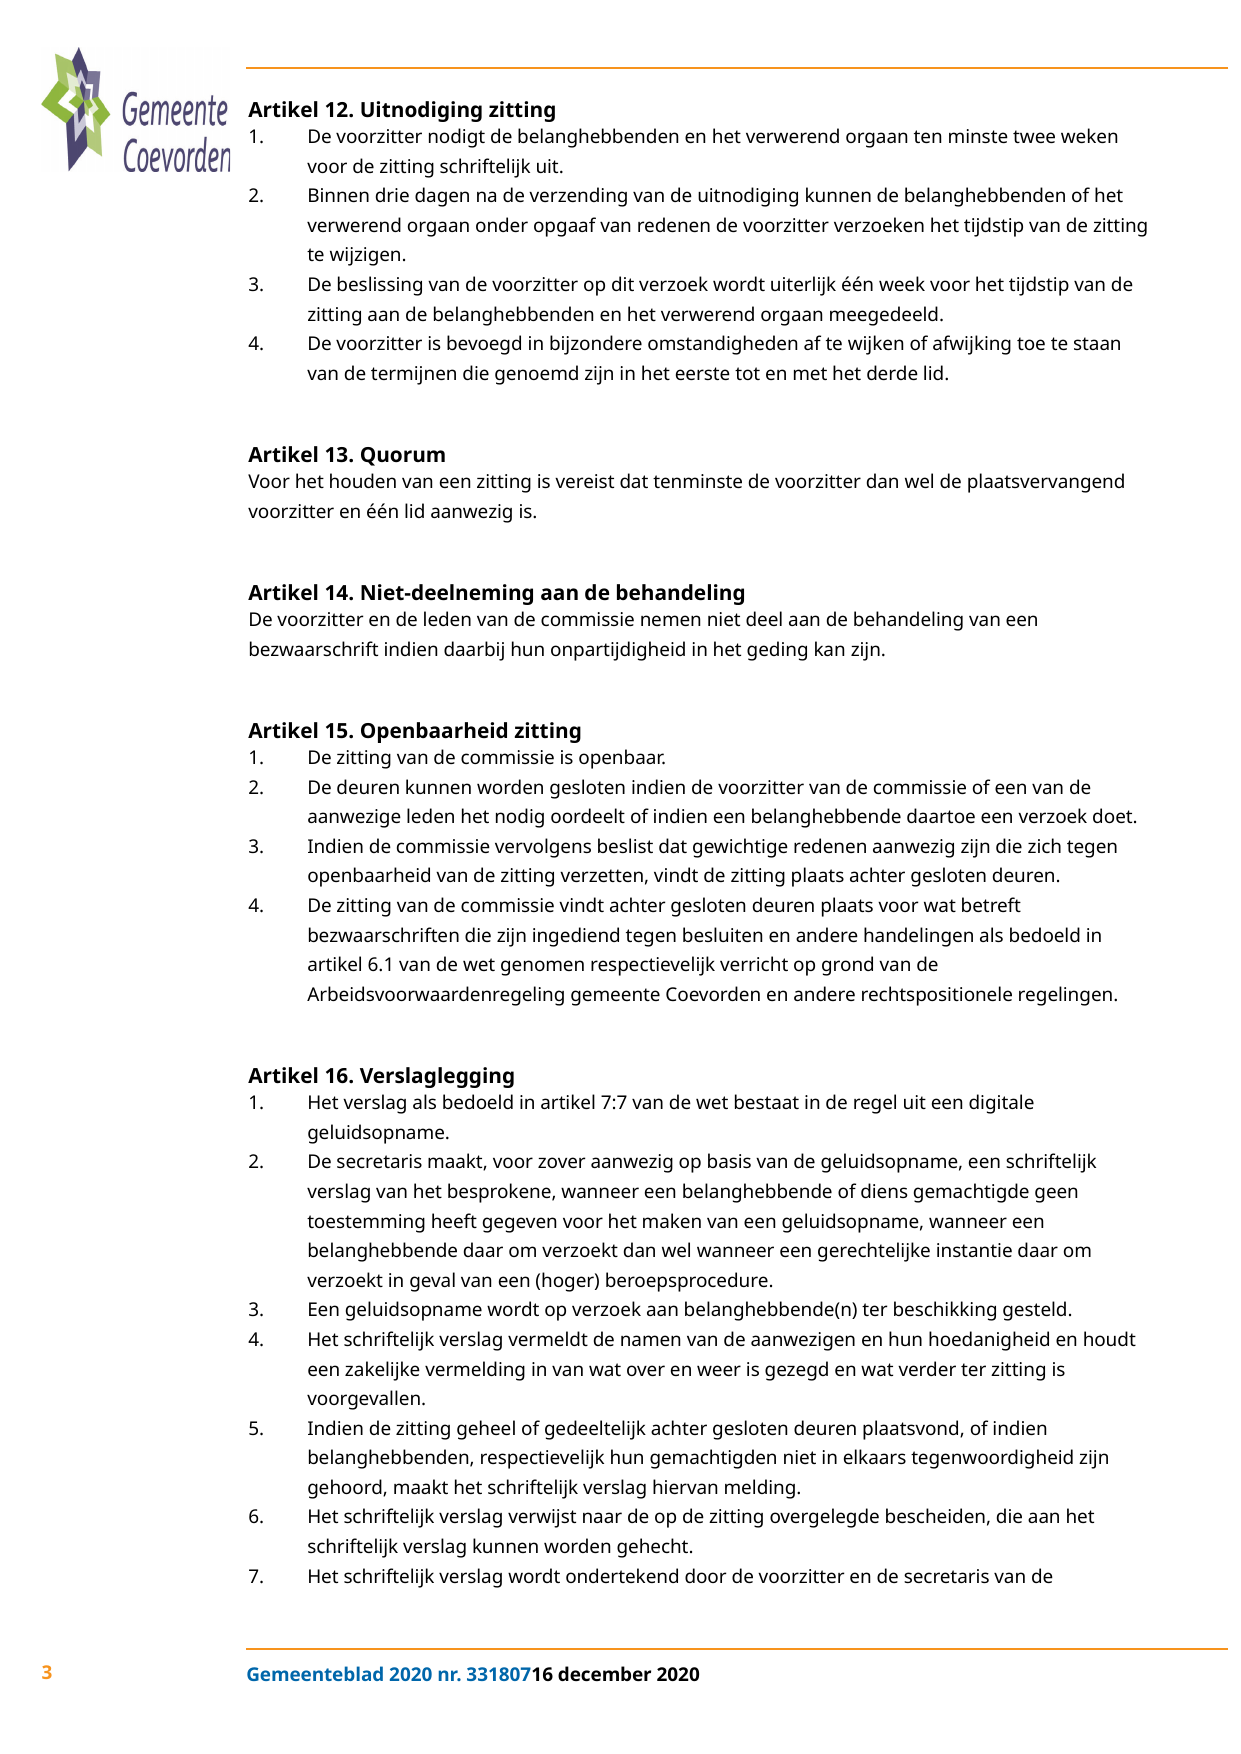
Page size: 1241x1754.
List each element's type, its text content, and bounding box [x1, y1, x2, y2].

list Het schriftelijk verslag wordt ondertekend door de voorzitter en de secretaris van de [248, 1563, 1152, 1588]
list Het schriftelijk verslag vermeldt de namen van de aanwezigen en hun hoedanigheid en houdt een zakelijke vermelding in van wat over en weer is gezegd en wat verder ter zitting is voorgevallen. [248, 1326, 1152, 1411]
list De secretaris maakt, voor zover aanwezig op basis van de geluidsopname, een schriftelijk verslag van het besprokene, wanneer een belanghebbende of diens gemachtigde geen toestemming heeft gegeven voor het maken van een geluidsopname, wanneer een belanghebbende daar om verzoekt dan wel wanneer een gerechtelijke instantie daar om verzoekt in geval van een (hoger) beroepsprocedure. [248, 1149, 1152, 1293]
list De beslissing van de voorzitter op dit verzoek wordt uiterlijk één week voor het tijdstip van de zitting aan de belanghebbenden en het verwerend orgaan meegedeeld. [248, 271, 1152, 326]
list De zitting van de commissie vindt achter gesloten deuren plaats voor wat betreft bezwaarschriften die zijn ingediend tegen besluiten en andere handelingen als bedoeld in artikel 6.1 van de wet genomen respectievelijk verricht op grond van de Arbeidsvoorwaardenregeling gemeente Coevorden en andere rechtspositionele regelingen. [248, 892, 1152, 1007]
text Artikel 14. Niet-deelneming aan de behandeling [248, 578, 1152, 606]
list De zitting van de commissie is openbaar. [248, 744, 1152, 770]
picture [41, 47, 231, 172]
list De voorzitter nodigt de belanghebbenden en het verwerend orgaan ten minste twee weken voor de zitting schriftelijk uit. [248, 123, 1152, 178]
text De voorzitter en de leden van de commissie nemen niet deel aan de behandeling van een bezwaarschrift indien daarbij hun onpartijdigheid in het geding kan zijn. [248, 606, 1152, 662]
text Voor het houden van een zitting is vereist dat tenminste de voorzitter dan wel de plaatsvervangend voorzitter en één lid aanwezig is. [248, 468, 1152, 524]
list Indien de commissie vervolgens beslist dat gewichtige redenen aanwezig zijn die zich tegen openbaarheid van de zitting verzetten, vindt de zitting plaats achter gesloten deuren. [248, 833, 1152, 888]
list De deuren kunnen worden gesloten indien de voorzitter van de commissie of een van de aanwezige leden het nodig oordeelt of indien een belanghebbende daartoe een verzoek doet. [248, 774, 1152, 829]
list Het schriftelijk verslag verwijst naar de op de zitting overgelegde bescheiden, die aan het schriftelijk verslag kunnen worden gehecht. [248, 1504, 1152, 1559]
list Binnen drie dagen na de verzending van de uitnodiging kunnen de belanghebbenden of het verwerend orgaan onder opgaaf van redenen de voorzitter verzoeken het tijdstip van de zitting te wijzigen. [248, 182, 1152, 267]
list De voorzitter is bevoegd in bijzondere omstandigheden af te wijken of afwijking toe te staan van de termijnen die genoemd zijn in het eerste tot en met het derde lid. [248, 330, 1152, 386]
text Artikel 15. Openbaarheid zitting [248, 716, 1152, 744]
list Het verslag als bedoeld in artikel 7:7 van de wet bestaat in de regel uit een digitale geluidsopname. [248, 1089, 1152, 1145]
text Artikel 16. Verslaglegging [248, 1061, 1152, 1089]
text Artikel 12. Uitnodiging zitting [248, 95, 1152, 123]
list Een geluidsopname wordt op verzoek aan belanghebbende(n) ter beschikking gesteld. [248, 1297, 1152, 1322]
text Artikel 13. Quorum [248, 440, 1152, 468]
list Indien de zitting geheel of gedeeltelijk achter gesloten deuren plaatsvond, of indien belanghebbenden, respectievelijk hun gemachtigden niet in elkaars tegenwoordigheid zijn gehoord, maakt het schriftelijk verslag hiervan melding. [248, 1415, 1152, 1500]
